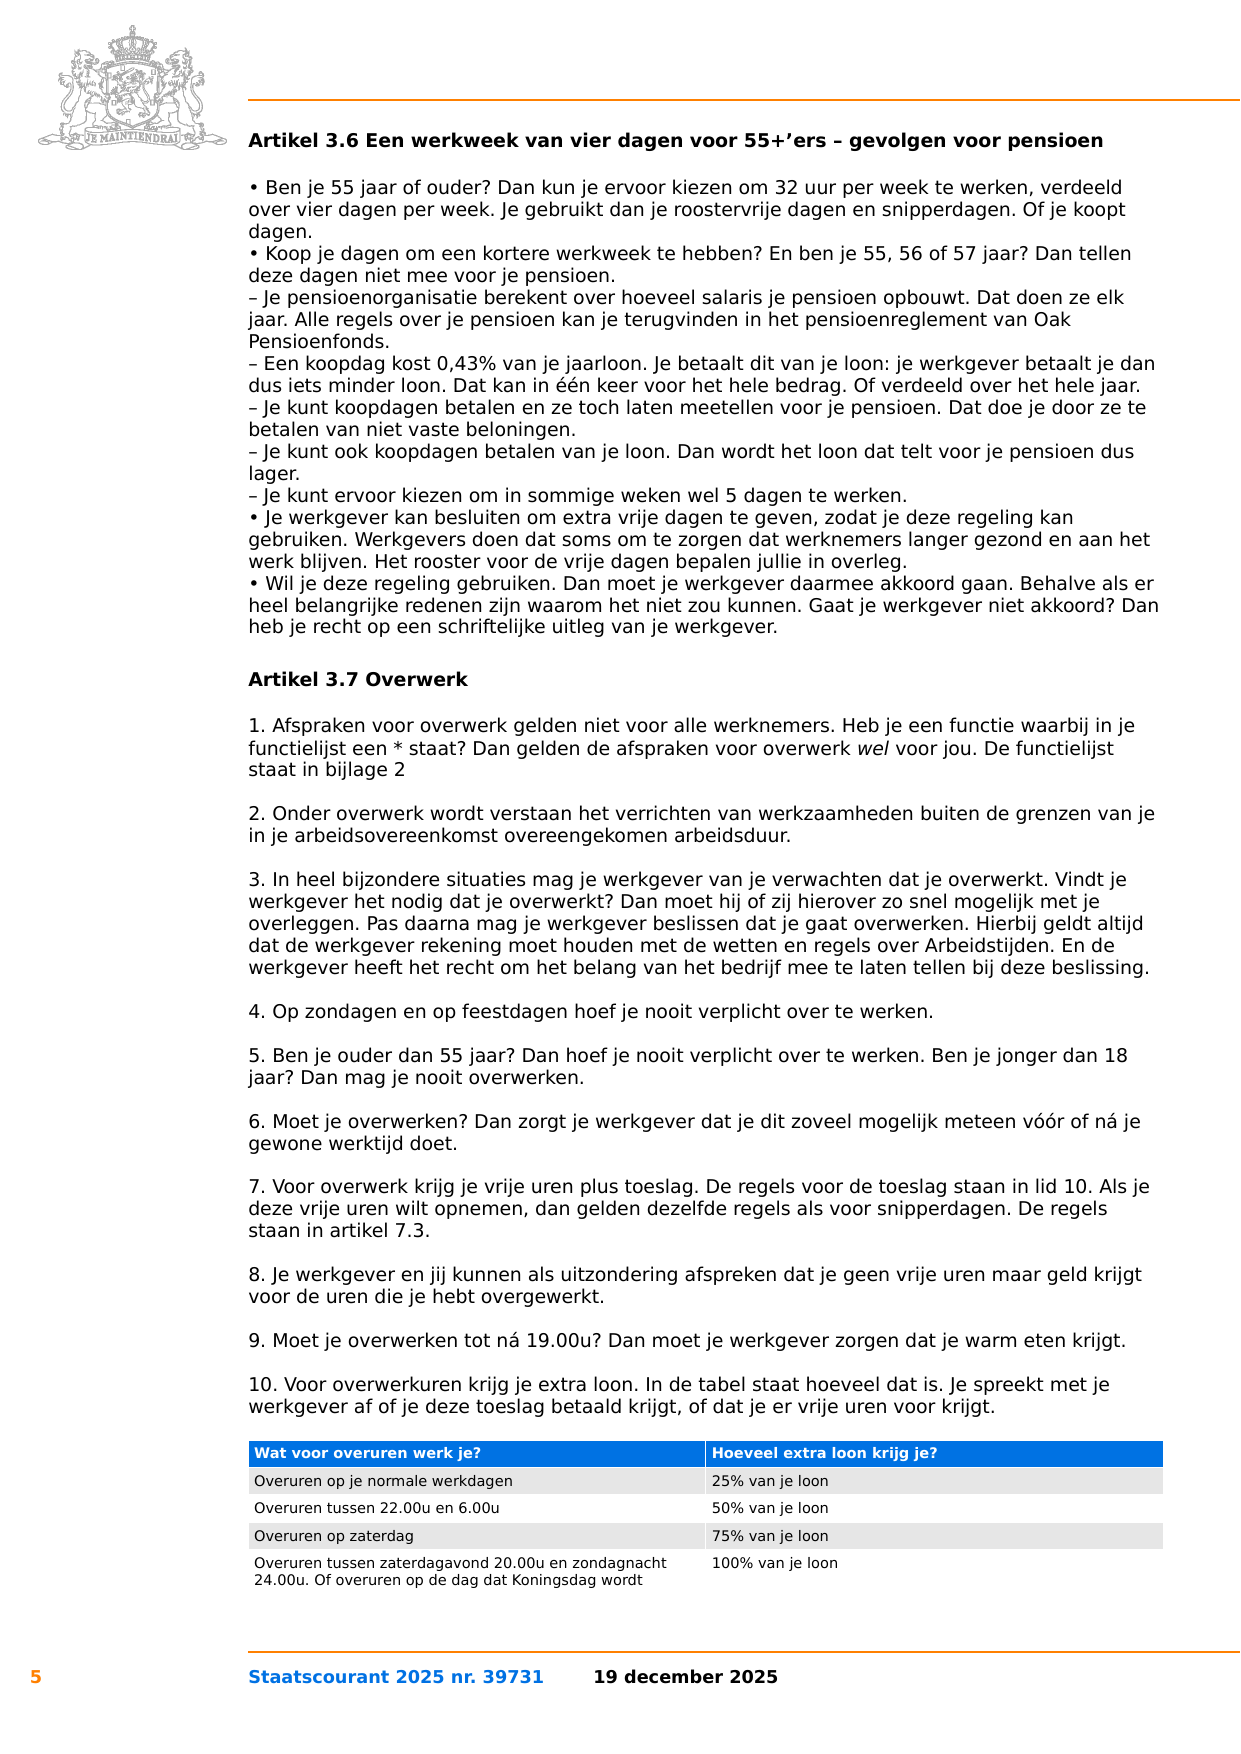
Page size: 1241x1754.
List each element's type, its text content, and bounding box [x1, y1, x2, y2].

text • Ben je 55 jaar of ouder? Dan kun je ervoor kiezen om 32 uur per week te werken, verdeeld over vier dagen per week. Je gebruikt dan je roostervrije dagen en snipperdagen. Of je koopt dagen. [248, 177, 1163, 243]
text • Wil je deze regeling gebruiken. Dan moet je werkgever daarmee akkoord gaan. Behalve als er heel belangrijke redenen zijn waarom het niet zou kunnen. Gaat je werkgever niet akkoord? Dan heb je recht op een schriftelijke uitleg van je werkgever. [248, 572, 1163, 638]
table_cell 75% van je loon [706, 1523, 1163, 1549]
text – Je kunt ook koopdagen betalen van je loon. Dan wordt het loon dat telt voor je pensioen dus lager. [248, 441, 1163, 484]
table_cell Overuren op je normale werkdagen [249, 1468, 705, 1494]
text • Koop je dagen om een kortere werkweek te hebben? En ben je 55, 56 of 57 jaar? Dan tellen deze dagen niet mee voor je pensioen. [248, 243, 1163, 287]
subtitle Artikel 3.7 Overwerk [248, 668, 1163, 690]
text 5. Ben je ouder dan 55 jaar? Dan hoef je nooit verplicht over te werken. Ben je jonger dan 18 jaar? Dan mag je nooit overwerken. [248, 1045, 1163, 1089]
text 2. Onder overwerk wordt verstaan het verrichten van werkzaamheden buiten de grenzen van je in je arbeidsovereenkomst overeengekomen arbeidsduur. [248, 803, 1163, 847]
table_cell 25% van je loon [706, 1468, 1163, 1494]
table_header Wat voor overuren werk je? [249, 1441, 705, 1467]
table_cell Overuren tussen 22.00u en 6.00u [249, 1496, 705, 1522]
text 4. Op zondagen en op feestdagen hoef je nooit verplicht over te werken. [248, 1001, 1163, 1023]
table_header Hoeveel extra loon krijg je? [706, 1441, 1163, 1467]
picture [38, 25, 227, 150]
text 1. Afspraken voor overwerk gelden niet voor alle werknemers. Heb je een functie waarbij in je functielijst een * staat? Dan gelden de afspraken voor overwerk wel voor jou. De functielijst staat in bijlage 2 [248, 715, 1163, 781]
text 3. In heel bijzondere situaties mag je werkgever van je verwachten dat je overwerkt. Vindt je werkgever het nodig dat je overwerkt? Dan moet hij of zij hierover zo snel mogelijk met je overleggen. Pas daarna mag je werkgever beslissen dat je gaat overwerken. Hierbij geldt altijd dat de werkgever rekening moet houden met de wetten en regels over Arbeidstijden. En de werkgever heeft het recht om het belang van het bedrijf mee te laten tellen bij deze beslissing. [248, 869, 1163, 979]
table_cell 100% van je loon [706, 1550, 1163, 1594]
table_cell 50% van je loon [706, 1496, 1163, 1522]
table_cell Overuren tussen zaterdagavond 20.00u en zondagnacht 24.00u. Of overuren op de dag dat Koningsdag wordt [249, 1550, 705, 1594]
text • Je werkgever kan besluiten om extra vrije dagen te geven, zodat je deze regeling kan gebruiken. Werkgevers doen dat soms om te zorgen dat werknemers langer gezond en aan het werk blijven. Het rooster voor de vrije dagen bepalen jullie in overleg. [248, 507, 1163, 572]
text – Je pensioenorganisatie berekent over hoeveel salaris je pensioen opbouwt. Dat doen ze elk jaar. Alle regels over je pensioen kan je terugvinden in het pensioenreglement van Oak Pensioenfonds. [248, 287, 1163, 353]
subtitle Artikel 3.6 Een werkweek van vier dagen voor 55+’ers – gevolgen voor pensioen [248, 130, 1163, 152]
text – Je kunt koopdagen betalen en ze toch laten meetellen voor je pensioen. Dat doe je door ze te betalen van niet vaste beloningen. [248, 397, 1163, 441]
table_cell Overuren op zaterdag [249, 1523, 705, 1549]
text – Je kunt ervoor kiezen om in sommige weken wel 5 dagen te werken. [248, 484, 1163, 507]
text 9. Moet je overwerken tot ná 19.00u? Dan moet je werkgever zorgen dat je warm eten krijgt. [248, 1330, 1163, 1352]
text 10. Voor overwerkuren krijg je extra loon. In de tabel staat hoeveel dat is. Je spreekt met je werkgever af of je deze toeslag betaald krijgt, of dat je er vrije uren voor krijgt. [248, 1374, 1163, 1418]
text 8. Je werkgever en jij kunnen als uitzondering afspreken dat je geen vrije uren maar geld krijgt voor de uren die je hebt overgewerkt. [248, 1264, 1163, 1308]
text 7. Voor overwerk krijg je vrije uren plus toeslag. De regels voor de toeslag staan in lid 10. Als je deze vrije uren wilt opnemen, dan gelden dezelfde regels als voor snipperdagen. De regels staan in artikel 7.3. [248, 1176, 1163, 1242]
text 6. Moet je overwerken? Dan zorgt je werkgever dat je dit zoveel mogelijk meteen vóór of ná je gewone werktijd doet. [248, 1111, 1163, 1154]
text – Een koopdag kost 0,43% van je jaarloon. Je betaalt dit van je loon: je werkgever betaalt je dan dus iets minder loon. Dat kan in één keer voor het hele bedrag. Of verdeeld over het hele jaar. [248, 353, 1163, 397]
